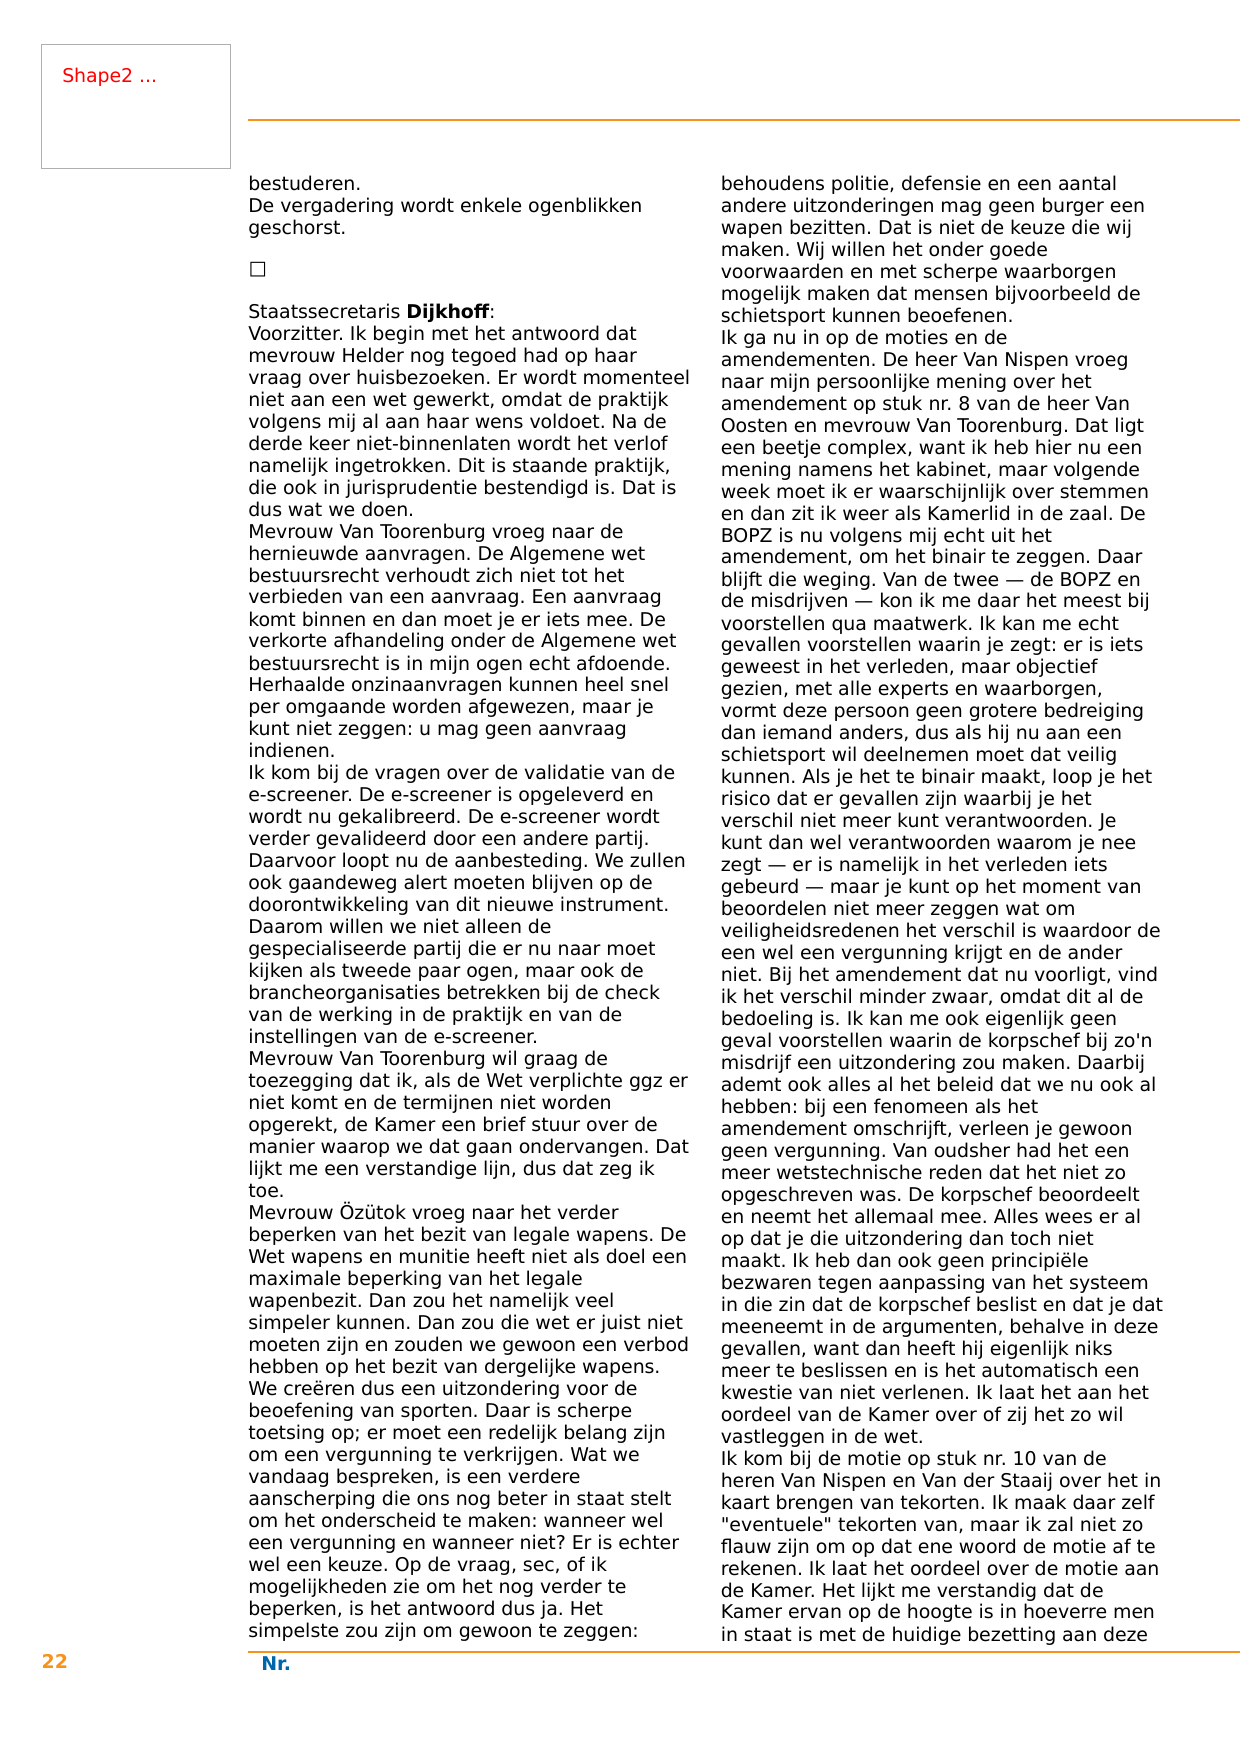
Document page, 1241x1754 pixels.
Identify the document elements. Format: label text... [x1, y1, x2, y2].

text Ik kom bij de motie op stuk nr. 10 van de heren Van Nispen en Van der Staaij over het in kaart brengen van tekorten. Ik maak daar zelf "eventuele" tekorten van, maar ik zal niet zo flauw zijn om op dat ene woord de motie af te rekenen. Ik laat het oordeel over de motie aan de Kamer. Het lijkt me verstandig dat de Kamer ervan op de hoogte is in hoeverre men in staat is met de huidige bezetting aan deze [721, 1448, 1163, 1645]
text ⬜ [248, 259, 691, 281]
text Mevrouw Van Toorenburg wil graag de toezegging dat ik, als de Wet verplichte ggz er niet komt en de termijnen niet worden opgerekt, de Kamer een brief stuur over de manier waarop we dat gaan ondervangen. Dat lijkt me een verstandige lijn, dus dat zeg ik toe. [248, 1048, 691, 1202]
text behoudens politie, defensie en een aantal andere uitzonderingen mag geen burger een wapen bezitten. Dat is niet de keuze die wij maken. Wij willen het onder goede voorwaarden en met scherpe waarborgen mogelijk maken dat mensen bijvoorbeeld de schietsport kunnen beoefenen. [721, 173, 1163, 327]
text Mevrouw Van Toorenburg vroeg naar de hernieuwde aanvragen. De Algemene wet bestuursrecht verhoudt zich niet tot het verbieden van een aanvraag. Een aanvraag komt binnen en dan moet je er iets mee. De verkorte afhandeling onder de Algemene wet bestuursrecht is in mijn ogen echt afdoende. Herhaalde onzinaanvragen kunnen heel snel per omgaande worden afgewezen, maar je kunt niet zeggen: u mag geen aanvraag indienen. [248, 521, 691, 762]
text Ik ga nu in op de moties en de amendementen. De heer Van Nispen vroeg naar mijn persoonlijke mening over het amendement op stuk nr. 8 van de heer Van Oosten en mevrouw Van Toorenburg. Dat ligt een beetje complex, want ik heb hier nu een mening namens het kabinet, maar volgende week moet ik er waarschijnlijk over stemmen en dan zit ik weer als Kamerlid in de zaal. De BOPZ is nu volgens mij echt uit het amendement, om het binair te zeggen. Daar blijft die weging. Van de twee — de BOPZ en de misdrijven — kon ik me daar het meest bij voorstellen qua maatwerk. Ik kan me echt gevallen voorstellen waarin je zegt: er is iets geweest in het verleden, maar objectief gezien, met alle experts en waarborgen, vormt deze persoon geen grotere bedreiging dan iemand anders, dus als hij nu aan een schietsport wil deelnemen moet dat veilig kunnen. Als je het te binair maakt, loop je het risico dat er gevallen zijn waarbij je het verschil niet meer kunt verantwoorden. Je kunt dan wel verantwoorden waarom je nee zegt — er is namelijk in het verleden iets gebeurd — maar je kunt op het moment van beoordelen niet meer zeggen wat om veiligheidsredenen het verschil is waardoor de een wel een vergunning krijgt en de ander niet. Bij het amendement dat nu voorligt, vind ik het verschil minder zwaar, omdat dit al de bedoeling is. Ik kan me ook eigenlijk geen geval voorstellen waarin de korpschef bij zo'n misdrijf een uitzondering zou maken. Daarbij ademt ook alles al het beleid dat we nu ook al hebben: bij een fenomeen als het amendement omschrijft, verleen je gewoon geen vergunning. Van oudsher had het een meer wetstechnische reden dat het niet zo opgeschreven was. De korpschef beoordeelt en neemt het allemaal mee. Alles wees er al op dat je die uitzondering dan toch niet maakt. Ik heb dan ook geen principiële bezwaren tegen aanpassing van het systeem in die zin dat de korpschef beslist en dat je dat meeneemt in de argumenten, behalve in deze gevallen, want dan heeft hij eigenlijk niks meer te beslissen en is het automatisch een kwestie van niet verlenen. Ik laat het aan het oordeel van de Kamer over of zij het zo wil vastleggen in de wet. [721, 327, 1163, 1448]
text Mevrouw Özütok vroeg naar het verder beperken van het bezit van legale wapens. De Wet wapens en munitie heeft niet als doel een maximale beperking van het legale wapenbezit. Dan zou het namelijk veel simpeler kunnen. Dan zou die wet er juist niet moeten zijn en zouden we gewoon een verbod hebben op het bezit van dergelijke wapens. We creëren dus een uitzondering voor de beoefening van sporten. Daar is scherpe toetsing op; er moet een redelijk belang zijn om een vergunning te verkrijgen. Wat we vandaag bespreken, is een verdere aanscherping die ons nog beter in staat stelt om het onderscheid te maken: wanneer wel een vergunning en wanneer niet? Er is echter wel een keuze. Op de vraag, sec, of ik mogelijkheden zie om het nog verder te beperken, is het antwoord dus ja. Het simpelste zou zijn om gewoon te zeggen: [248, 1202, 691, 1641]
text Ik kom bij de vragen over de validatie van de e-screener. De e-screener is opgeleverd en wordt nu gekalibreerd. De e-screener wordt verder gevalideerd door een andere partij. Daarvoor loopt nu de aanbesteding. We zullen ook gaandeweg alert moeten blijven op de doorontwikkeling van dit nieuwe instrument. Daarom willen we niet alleen de gespecialiseerde partij die er nu naar moet kijken als tweede paar ogen, maar ook de brancheorganisaties betrekken bij de check van de werking in de praktijk en van de instellingen van de e-screener. [248, 762, 691, 1048]
text Staatssecretaris Dijkhoff: [248, 301, 691, 323]
text bestuderen. [248, 173, 691, 195]
text De vergadering wordt enkele ogenblikken geschorst. [248, 195, 691, 239]
text Voorzitter. Ik begin met het antwoord dat mevrouw Helder nog tegoed had op haar vraag over huisbezoeken. Er wordt momenteel niet aan een wet gewerkt, omdat de praktijk volgens mij al aan haar wens voldoet. Na de derde keer niet-binnenlaten wordt het verlof namelijk ingetrokken. Dit is staande praktijk, die ook in jurisprudentie bestendigd is. Dat is dus wat we doen. [248, 323, 691, 521]
